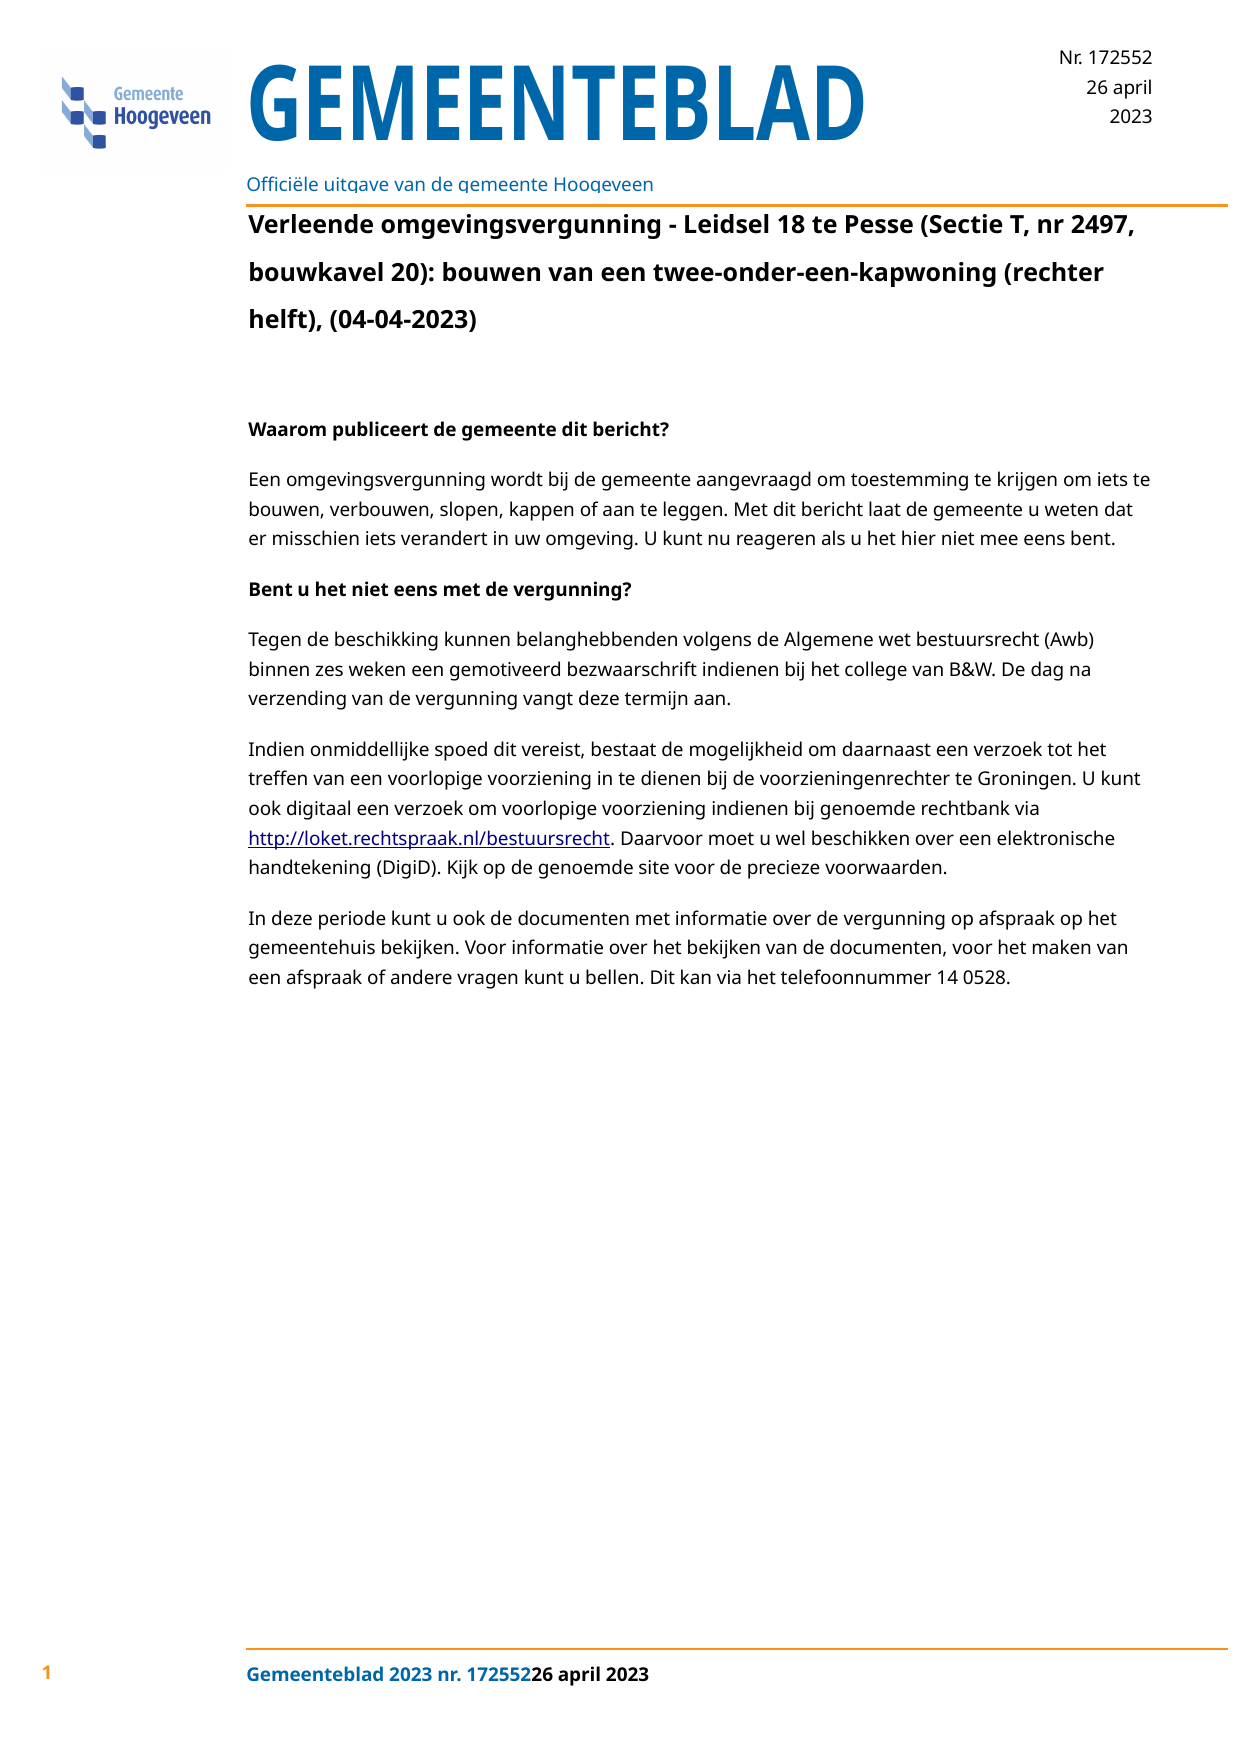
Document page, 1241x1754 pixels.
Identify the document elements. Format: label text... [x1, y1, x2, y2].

picture [41, 47, 231, 172]
text Tegen de beschikking kunnen belanghebbenden volgens de Algemene wet bestuursrecht (Awb) binnen zes weken een gemotiveerd bezwaarschrift indienen bij het college van B&W. De dag na verzending van de vergunning vangt deze termijn aan. [248, 626, 1152, 711]
text Een omgevingsvergunning wordt bij de gemeente aangevraagd om toestemming te krijgen om iets te bouwen, verbouwen, slopen, kappen of aan te leggen. Met dit bericht laat de gemeente u weten dat er misschien iets verandert in uw omgeving. U kunt nu reageren als u het hier niet mee eens bent. [248, 466, 1152, 551]
text Waarom publiceert de gemeente dit bericht? [248, 416, 1152, 442]
text Bent u het niet eens met de vergunning? [248, 576, 1152, 602]
text In deze periode kunt u ook de documenten met informatie over de vergunning op afspraak op het gemeentehuis bekijken. Voor informatie over het bekijken van de documenten, voor het maken van een afspraak of andere vragen kunt u bellen. Dit kan via het telefoonnummer 14 0528. [248, 905, 1152, 989]
text Indien onmiddellijke spoed dit vereist, bestaat de mogelijkheid om daarnaast een verzoek tot het treffen van een voorlopige voorziening in te dienen bij de voorzieningenrechter te Groningen. U kunt ook digitaal een verzoek om voorlopige voorziening indienen bij genoemde rechtbank via http://loket.rechtspraak.nl/bestuursrecht. Daarvoor moet u wel beschikken over een elektronische handtekening (DigiD). Kijk op de genoemde site voor de precieze voorwaarden. [248, 736, 1152, 880]
text Verleende omgevingsvergunning - Leidsel 18 te Pesse (Sectie T, nr 2497, bouwkavel 20): bouwen van een twee-onder-een-kapwoning (rechter helft), (04-04-2023) [248, 207, 1152, 336]
